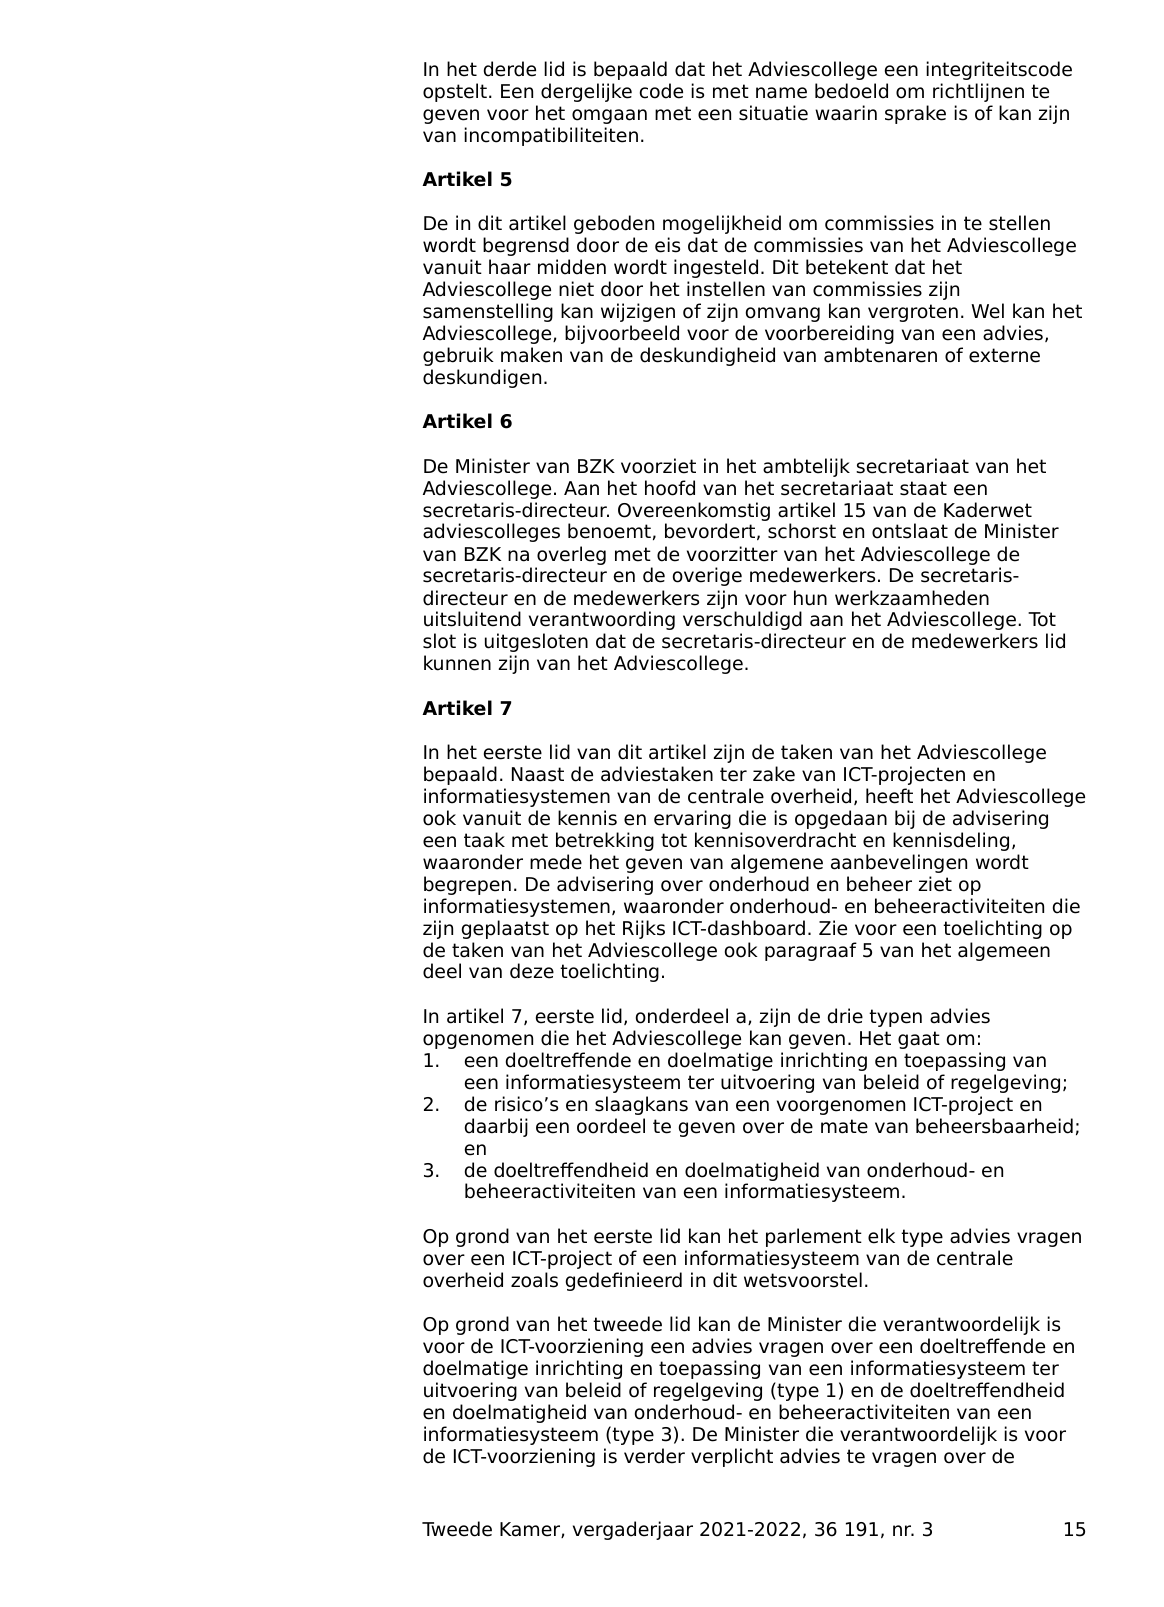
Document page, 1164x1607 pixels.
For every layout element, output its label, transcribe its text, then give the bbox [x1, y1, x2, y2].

text 2. de risico’s en slaagkans van een voorgenomen ICT-project en daarbij een oordeel te geven over de mate van beheersbaarheid; en [422, 1093, 1087, 1159]
text Op grond van het tweede lid kan de Minister die verantwoordelijk is voor de ICT-voorziening een advies vragen over een doeltreffende en doelmatige inrichting en toepassing van een informatiesysteem ter uitvoering van beleid of regelgeving (type 1) en de doeltreffendheid en doelmatigheid van onderhoud- en beheeractiviteiten van een informatiesysteem (type 3). De Minister die verantwoordelijk is voor de ICT-voorziening is verder verplicht advies te vragen over de [422, 1314, 1087, 1468]
text 1. een doeltreffende en doelmatige inrichting en toepassing van een informatiesysteem ter uitvoering van beleid of regelgeving; [422, 1049, 1087, 1093]
text In het eerste lid van dit artikel zijn de taken van het Adviescollege bepaald. Naast de adviestaken ter zake van ICT-projecten en informatiesystemen van de centrale overheid, heeft het Adviescollege ook vanuit de kennis en ervaring die is opgedaan bij de advisering een taak met betrekking tot kennisoverdracht en kennisdeling, waaronder mede het geven van algemene aanbevelingen wordt begrepen. De advisering over onderhoud en beheer ziet op informatiesystemen, waaronder onderhoud- en beheeractiviteiten die zijn geplaatst op het Rijks ICT-dashboard. Zie voor een toelichting op de taken van het Adviescollege ook paragraaf 5 van het algemeen deel van deze toelichting. [422, 742, 1087, 983]
text In artikel 7, eerste lid, onderdeel a, zijn de drie typen advies opgenomen die het Adviescollege kan geven. Het gaat om: [422, 1006, 1087, 1049]
subtitle Artikel 7 [422, 697, 1087, 719]
text In het derde lid is bepaald dat het Adviescollege een integriteitscode opstelt. Een dergelijke code is met name bedoeld om richtlijnen te geven voor het omgaan met een situatie waarin sprake is of kan zijn van incompatibiliteiten. [422, 59, 1087, 147]
subtitle Artikel 5 [422, 169, 1087, 191]
text De Minister van BZK voorziet in het ambtelijk secretariaat van het Adviescollege. Aan het hoofd van het secretariaat staat een secretaris-directeur. Overeenkomstig artikel 15 van de Kaderwet adviescolleges benoemt, bevordert, schorst en ontslaat de Minister van BZK na overleg met de voorzitter van het Adviescollege de secretaris-directeur en de overige medewerkers. De secretaris-directeur en de medewerkers zijn voor hun werkzaamheden uitsluitend verantwoording verschuldigd aan het Adviescollege. Tot slot is uitgesloten dat de secretaris-directeur en de medewerkers lid kunnen zijn van het Adviescollege. [422, 456, 1087, 675]
text Op grond van het eerste lid kan het parlement elk type advies vragen over een ICT-project of een informatiesysteem van de centrale overheid zoals gedefinieerd in dit wetsvoorstel. [422, 1226, 1087, 1292]
text 3. de doeltreffendheid en doelmatigheid van onderhoud- en beheeractiviteiten van een informatiesysteem. [422, 1159, 1087, 1203]
subtitle Artikel 6 [422, 411, 1087, 433]
text De in dit artikel geboden mogelijkheid om commissies in te stellen wordt begrensd door de eis dat de commissies van het Adviescollege vanuit haar midden wordt ingesteld. Dit betekent dat het Adviescollege niet door het instellen van commissies zijn samenstelling kan wijzigen of zijn omvang kan vergroten. Wel kan het Adviescollege, bijvoorbeeld voor de voorbereiding van een advies, gebruik maken van de deskundigheid van ambtenaren of externe deskundigen. [422, 213, 1087, 389]
